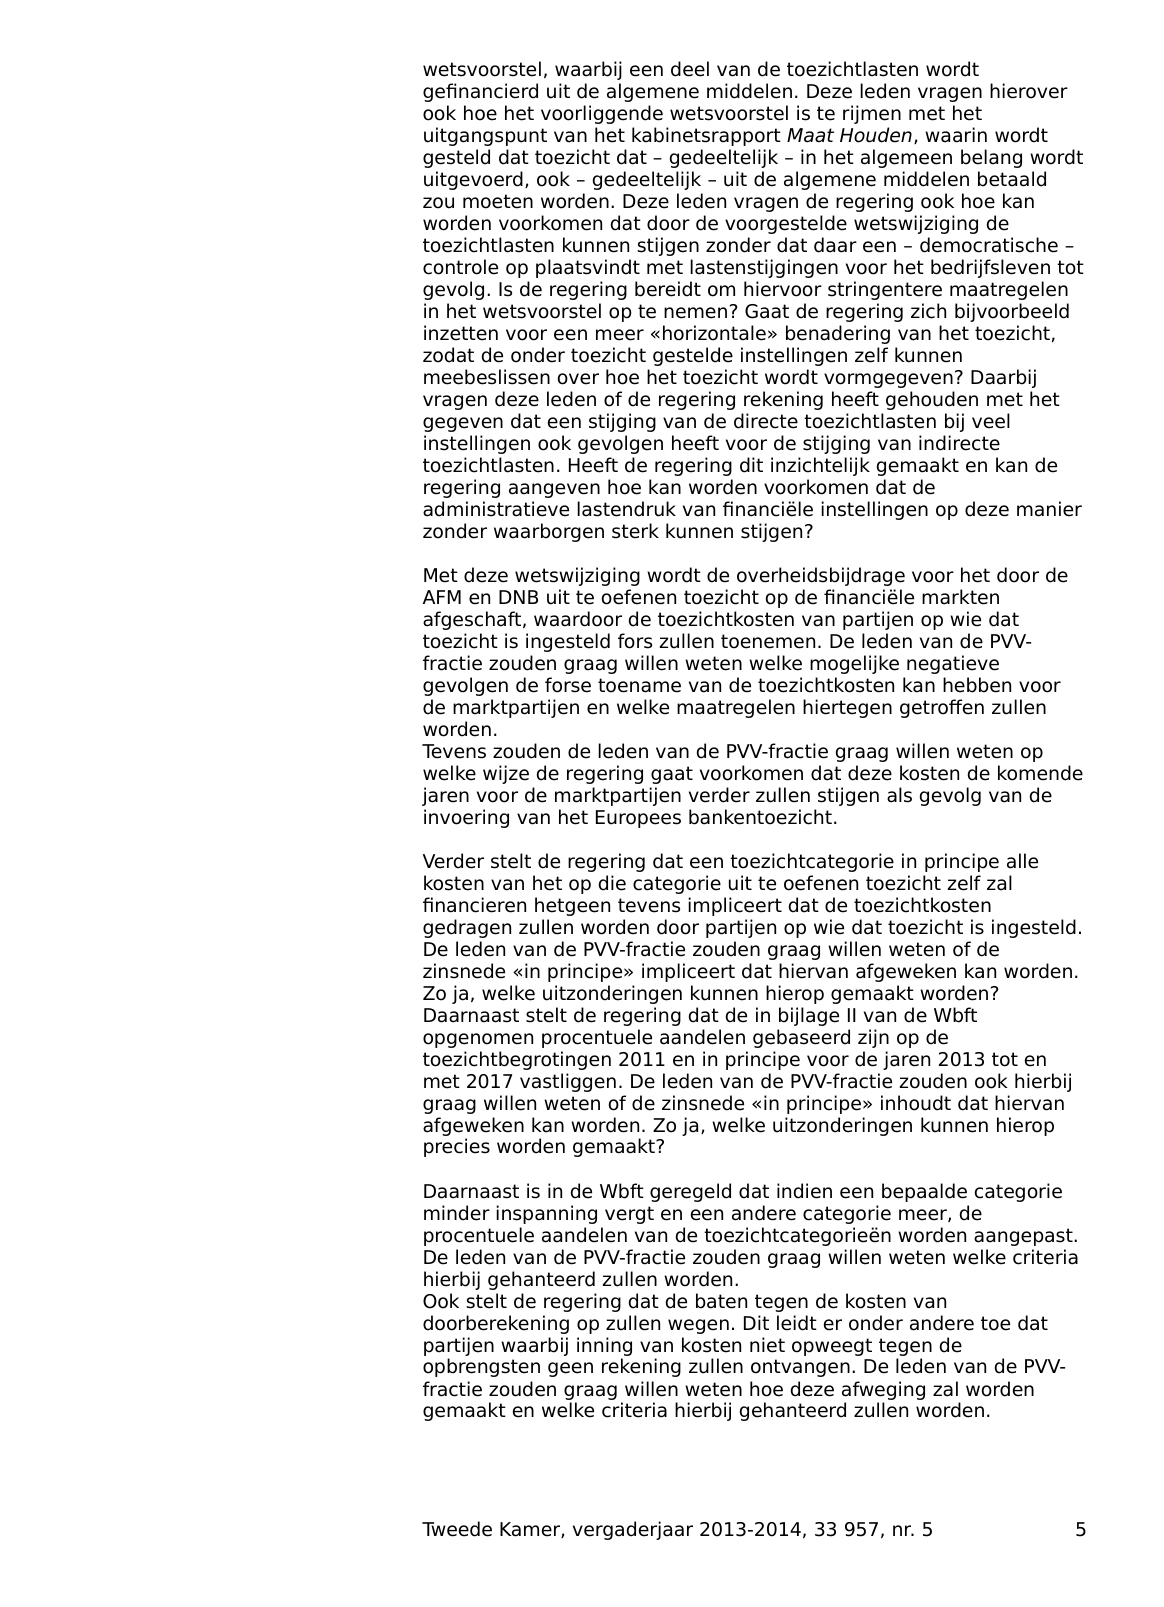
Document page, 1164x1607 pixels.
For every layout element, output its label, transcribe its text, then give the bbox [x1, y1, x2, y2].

text Ook stelt de regering dat de baten tegen de kosten van doorberekening op zullen wegen. Dit leidt er onder andere toe dat partijen waarbij inning van kosten niet opweegt tegen de opbrengsten geen rekening zullen ontvangen. De leden van de PVV-fractie zouden graag willen weten hoe deze afweging zal worden gemaakt en welke criteria hierbij gehanteerd zullen worden. [422, 1291, 1087, 1422]
text Met deze wetswijziging wordt de overheidsbijdrage voor het door de AFM en DNB uit te oefenen toezicht op de financiële markten afgeschaft, waardoor de toezichtkosten van partijen op wie dat toezicht is ingesteld fors zullen toenemen. De leden van de PVV-fractie zouden graag willen weten welke mogelijke negatieve gevolgen de forse toename van de toezichtkosten kan hebben voor de marktpartijen en welke maatregelen hiertegen getroffen zullen worden. [422, 565, 1087, 741]
text Verder stelt de regering dat een toezichtcategorie in principe alle kosten van het op die categorie uit te oefenen toezicht zelf zal financieren hetgeen tevens impliceert dat de toezichtkosten gedragen zullen worden door partijen op wie dat toezicht is ingesteld. De leden van de PVV-fractie zouden graag willen weten of de zinsnede «in principe» impliceert dat hiervan afgeweken kan worden. Zo ja, welke uitzonderingen kunnen hierop gemaakt worden? [422, 851, 1087, 1004]
text Daarnaast is in de Wbft geregeld dat indien een bepaalde categorie minder inspanning vergt en een andere categorie meer, de procentuele aandelen van de toezichtcategorieën worden aangepast. De leden van de PVV-fractie zouden graag willen weten welke criteria hierbij gehanteerd zullen worden. [422, 1181, 1087, 1291]
text wetsvoorstel, waarbij een deel van de toezichtlasten wordt gefinancierd uit de algemene middelen. Deze leden vragen hierover ook hoe het voorliggende wetsvoorstel is te rijmen met het uitgangspunt van het kabinetsrapport Maat Houden, waarin wordt gesteld dat toezicht dat – gedeeltelijk – in het algemeen belang wordt uitgevoerd, ook – gedeeltelijk – uit de algemene middelen betaald zou moeten worden. Deze leden vragen de regering ook hoe kan worden voorkomen dat door de voorgestelde wetswijziging de toezichtlasten kunnen stijgen zonder dat daar een – democratische – controle op plaatsvindt met lastenstijgingen voor het bedrijfsleven tot gevolg. Is de regering bereidt om hiervoor stringentere maatregelen in het wetsvoorstel op te nemen? Gaat de regering zich bijvoorbeeld inzetten voor een meer «horizontale» benadering van het toezicht, zodat de onder toezicht gestelde instellingen zelf kunnen meebeslissen over hoe het toezicht wordt vormgegeven? Daarbij vragen deze leden of de regering rekening heeft gehouden met het gegeven dat een stijging van de directe toezichtlasten bij veel instellingen ook gevolgen heeft voor de stijging van indirecte toezichtlasten. Heeft de regering dit inzichtelijk gemaakt en kan de regering aangeven hoe kan worden voorkomen dat de administratieve lastendruk van financiële instellingen op deze manier zonder waarborgen sterk kunnen stijgen? [422, 59, 1087, 543]
text Tevens zouden de leden van de PVV-fractie graag willen weten op welke wijze de regering gaat voorkomen dat deze kosten de komende jaren voor de marktpartijen verder zullen stijgen als gevolg van de invoering van het Europees bankentoezicht. [422, 741, 1087, 828]
text Daarnaast stelt de regering dat de in bijlage II van de Wbft opgenomen procentuele aandelen gebaseerd zijn op de toezichtbegrotingen 2011 en in principe voor de jaren 2013 tot en met 2017 vastliggen. De leden van de PVV-fractie zouden ook hierbij graag willen weten of de zinsnede «in principe» inhoudt dat hiervan afgeweken kan worden. Zo ja, welke uitzonderingen kunnen hierop precies worden gemaakt? [422, 1004, 1087, 1158]
